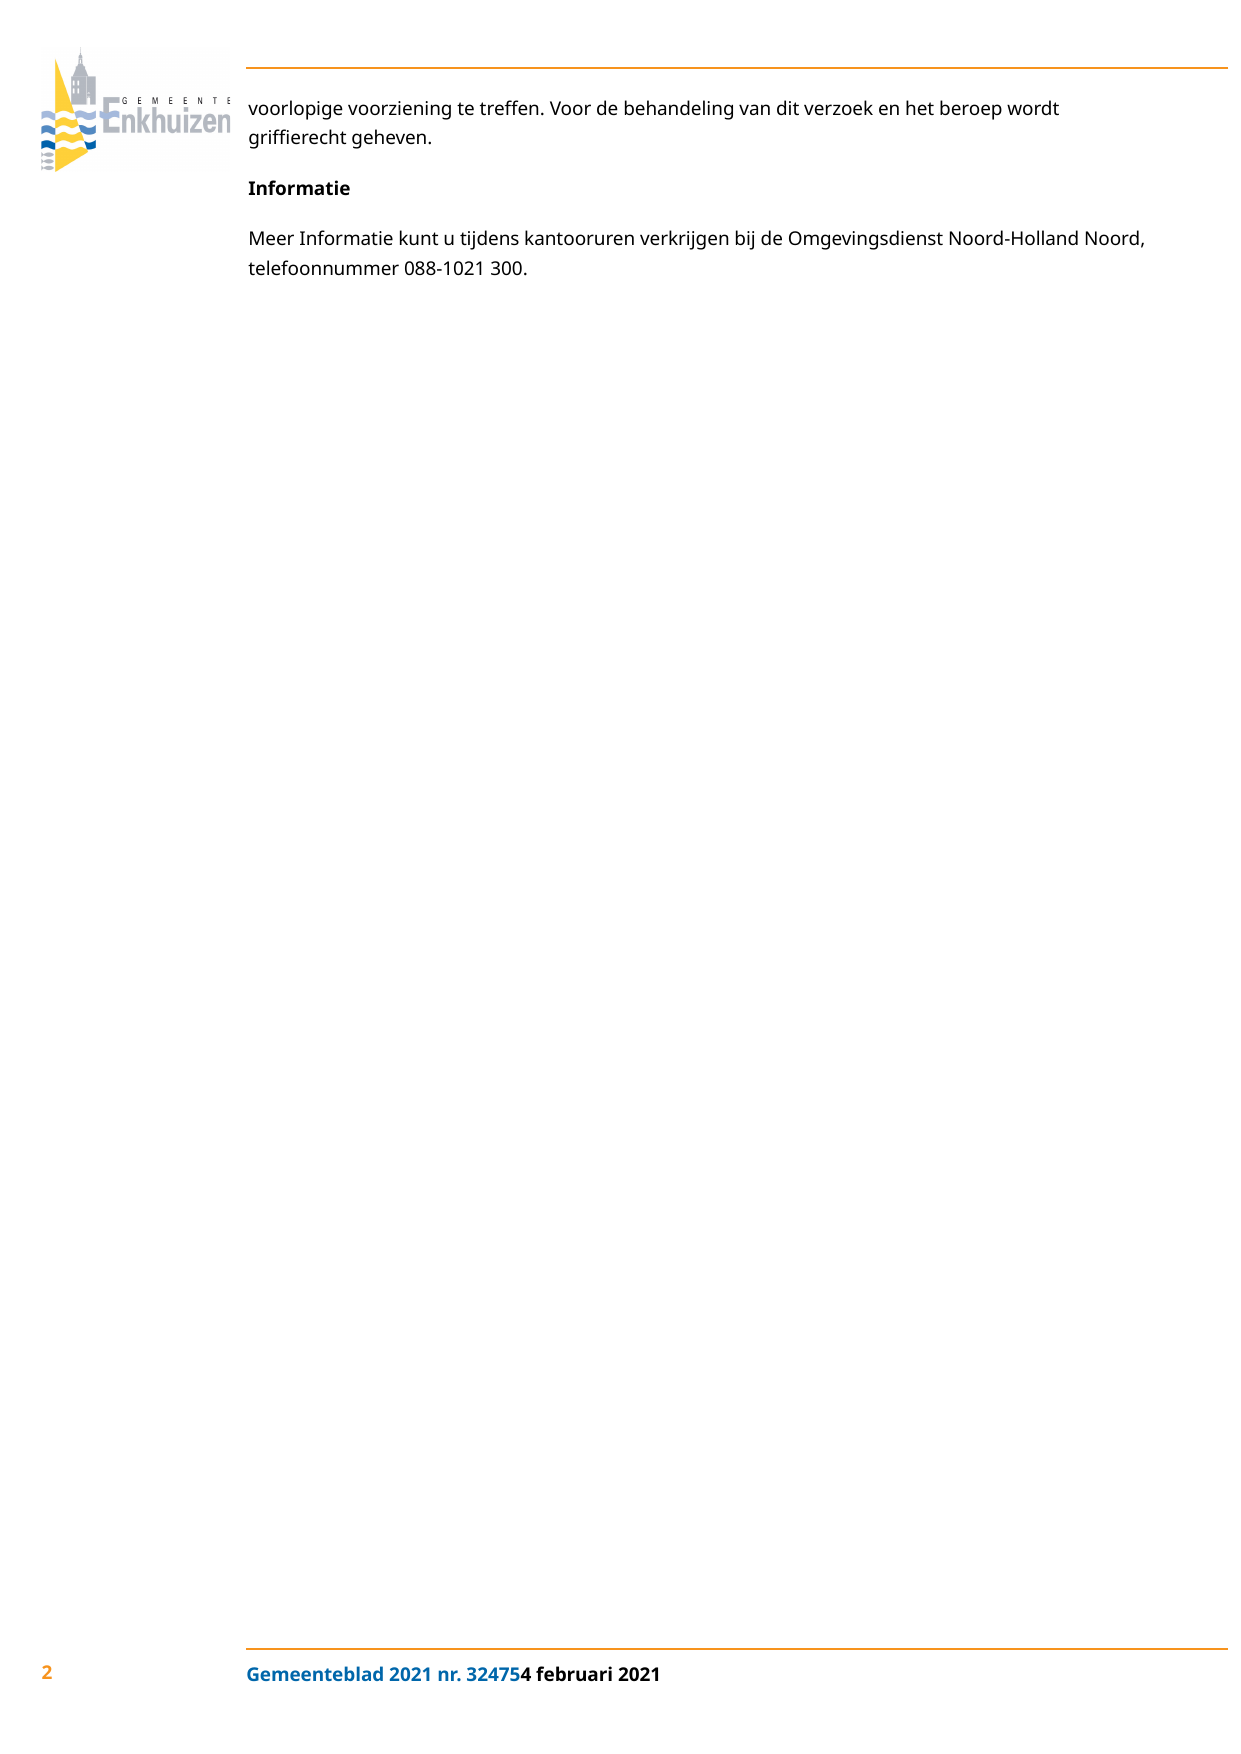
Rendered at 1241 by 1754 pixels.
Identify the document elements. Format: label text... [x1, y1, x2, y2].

text Meer Informatie kunt u tijdens kantooruren verkrijgen bij de Omgevingsdienst Noord-Holland Noord, telefoonnummer 088-1021 300. [248, 225, 1152, 281]
text Informatie [248, 175, 1152, 201]
text voorlopige voorziening te treffen. Voor de behandeling van dit verzoek en het beroep wordt griffierecht geheven. [248, 95, 1152, 150]
picture [41, 47, 231, 172]
